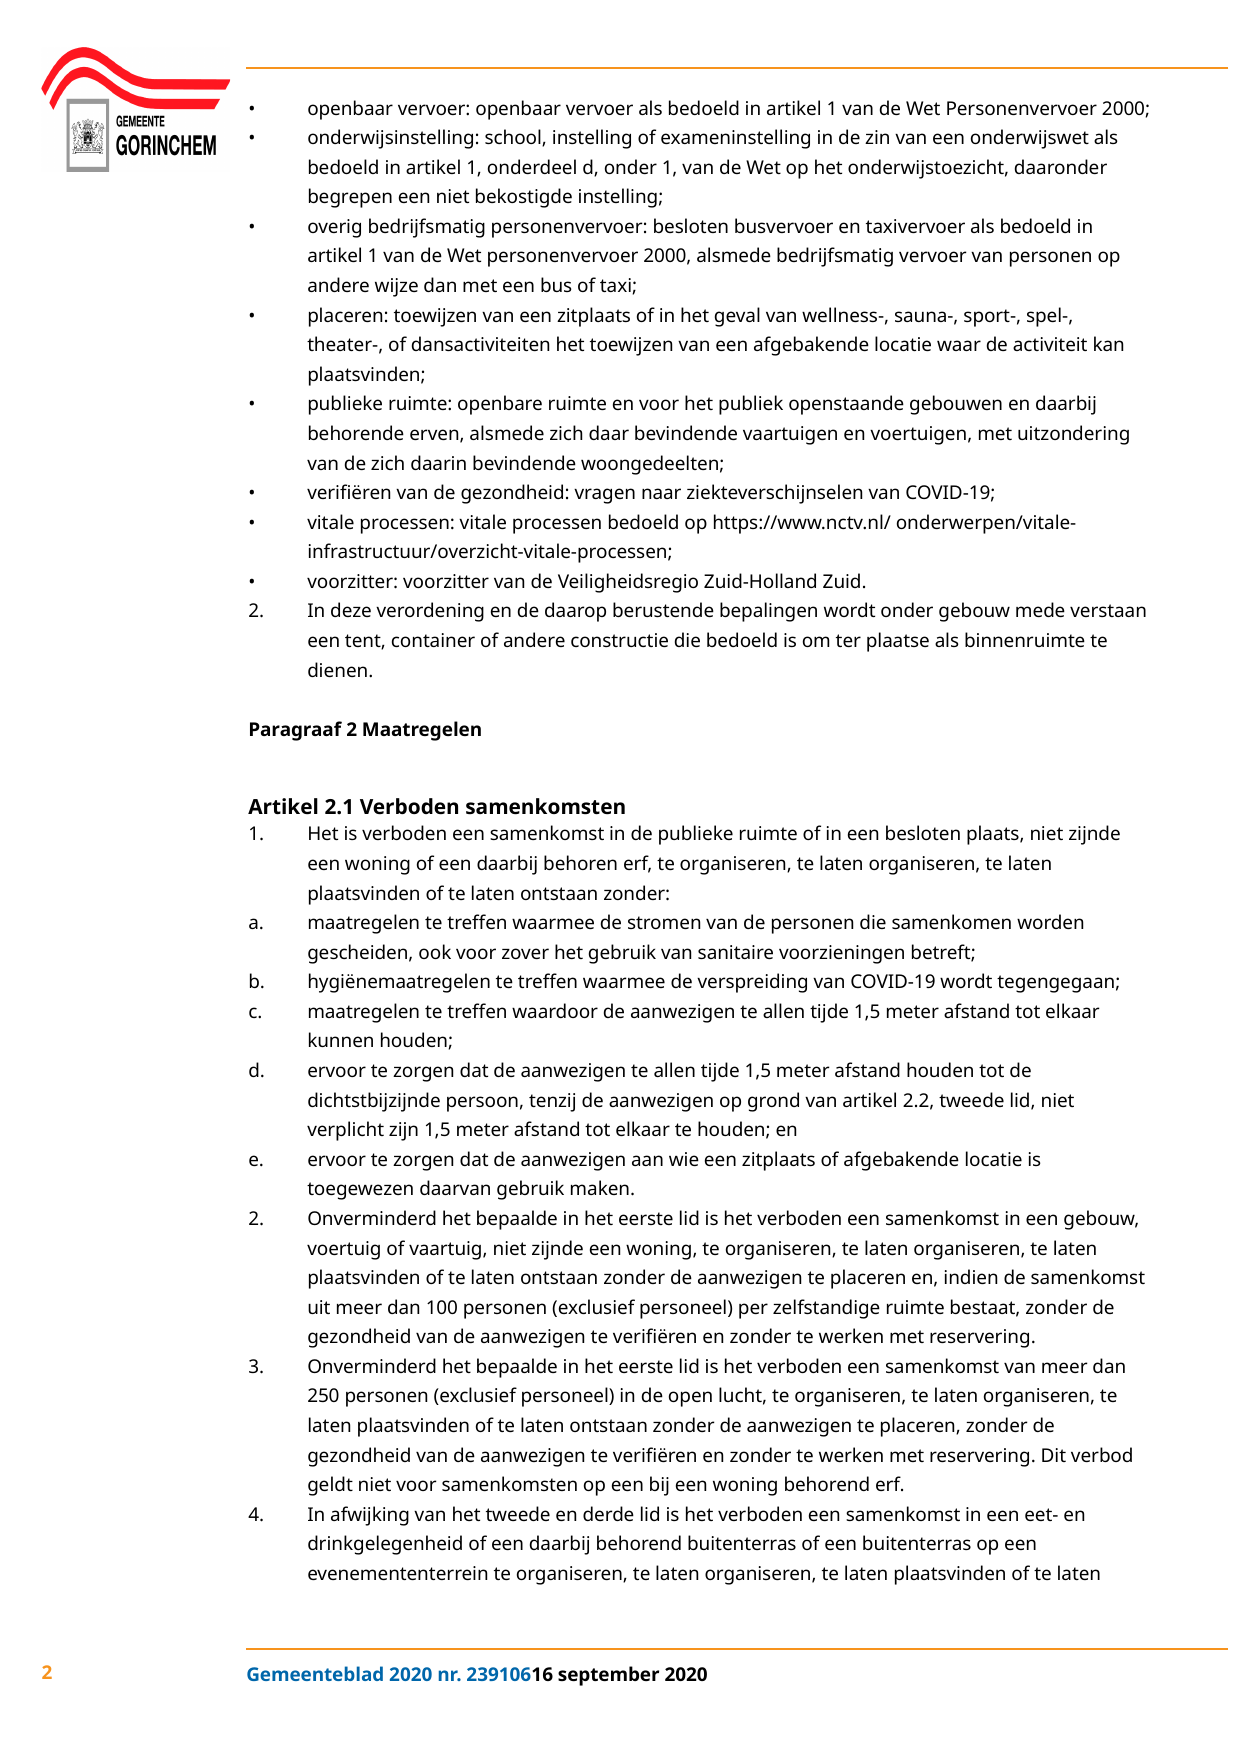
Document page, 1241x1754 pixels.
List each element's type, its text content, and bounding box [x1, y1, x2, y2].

list vitale processen: vitale processen bedoeld op https://www.nctv.nl/ onderwerpen/vitale-infrastructuur/overzicht-vitale-processen; [248, 509, 1152, 564]
list hygiënemaatregelen te treffen waarmee de verspreiding van COVID-19 wordt tegengegaan; [248, 968, 1152, 994]
list Onverminderd het bepaalde in het eerste lid is het verboden een samenkomst in een gebouw, voertuig of vaartuig, niet zijnde een woning, te organiseren, te laten organiseren, te laten plaatsvinden of te laten ontstaan zonder de aanwezigen te placeren en, indien de samenkomst uit meer dan 100 personen (exclusief personeel) per zelfstandige ruimte bestaat, zonder de gezondheid van de aanwezigen te verifiëren en zonder te werken met reservering. [248, 1205, 1152, 1349]
list publieke ruimte: openbare ruimte en voor het publiek openstaande gebouwen en daarbij behorende erven, alsmede zich daar bevindende vaartuigen en voertuigen, met uitzondering van de zich daarin bevindende woongedeelten; [248, 391, 1152, 476]
picture [41, 47, 231, 172]
list ervoor te zorgen dat de aanwezigen aan wie een zitplaats of afgebakende locatie is toegewezen daarvan gebruik maken. [248, 1146, 1152, 1201]
list In deze verordening en de daarop berustende bepalingen wordt onder gebouw mede verstaan een tent, container of andere constructie die bedoeld is om ter plaatse als binnenruimte te dienen. [248, 598, 1152, 683]
list In afwijking van het tweede en derde lid is het verboden een samenkomst in een eet- en drinkgelegenheid of een daarbij behorend buitenterras of een buitenterras op een evenemententerrein te organiseren, te laten organiseren, te laten plaatsvinden of te laten [248, 1501, 1152, 1586]
list maatregelen te treffen waardoor de aanwezigen te allen tijde 1,5 meter afstand tot elkaar kunnen houden; [248, 998, 1152, 1053]
list maatregelen te treffen waarmee de stromen van de personen die samenkomen worden gescheiden, ook voor zover het gebruik van sanitaire voorzieningen betreft; [248, 909, 1152, 965]
list overig bedrijfsmatig personenvervoer: besloten busvervoer en taxivervoer als bedoeld in artikel 1 van de Wet personenvervoer 2000, alsmede bedrijfsmatig vervoer van personen op andere wijze dan met een bus of taxi; [248, 213, 1152, 298]
list Het is verboden een samenkomst in de publieke ruimte of in een besloten plaats, niet zijnde een woning of een daarbij behoren erf, te organiseren, te laten organiseren, te laten plaatsvinden of te laten ontstaan zonder: [248, 821, 1152, 906]
list ervoor te zorgen dat de aanwezigen te allen tijde 1,5 meter afstand houden tot de dichtstbijzijnde persoon, tenzij de aanwezigen op grond van artikel 2.2, tweede lid, niet verplicht zijn 1,5 meter afstand tot elkaar te houden; en [248, 1057, 1152, 1142]
list onderwijsinstelling: school, instelling of exameninstelling in de zin van een onderwijswet als bedoeld in artikel 1, onderdeel d, onder 1, van de Wet op het onderwijstoezicht, daaronder begrepen een niet bekostigde instelling; [248, 124, 1152, 209]
list verifiëren van de gezondheid: vragen naar ziekteverschijnselen van COVID-19; [248, 479, 1152, 505]
list voorzitter: voorzitter van de Veiligheidsregio Zuid-Holland Zuid. [248, 568, 1152, 594]
list openbaar vervoer: openbaar vervoer als bedoeld in artikel 1 van de Wet Personenvervoer 2000; [248, 95, 1152, 121]
list placeren: toewijzen van een zitplaats of in het geval van wellness-, sauna-, sport-, spel-, theater-, of dansactiviteiten het toewijzen van een afgebakende locatie waar de activiteit kan plaatsvinden; [248, 302, 1152, 387]
text Artikel 2.1 Verboden samenkomsten [248, 792, 1152, 821]
text Paragraaf 2 Maatregelen [248, 716, 1152, 742]
list Onverminderd het bepaalde in het eerste lid is het verboden een samenkomst van meer dan 250 personen (exclusief personeel) in de open lucht, te organiseren, te laten organiseren, te laten plaatsvinden of te laten ontstaan zonder de aanwezigen te placeren, zonder de gezondheid van de aanwezigen te verifiëren en zonder te werken met reservering. Dit verbod geldt niet voor samenkomsten op een bij een woning behorend erf. [248, 1353, 1152, 1497]
